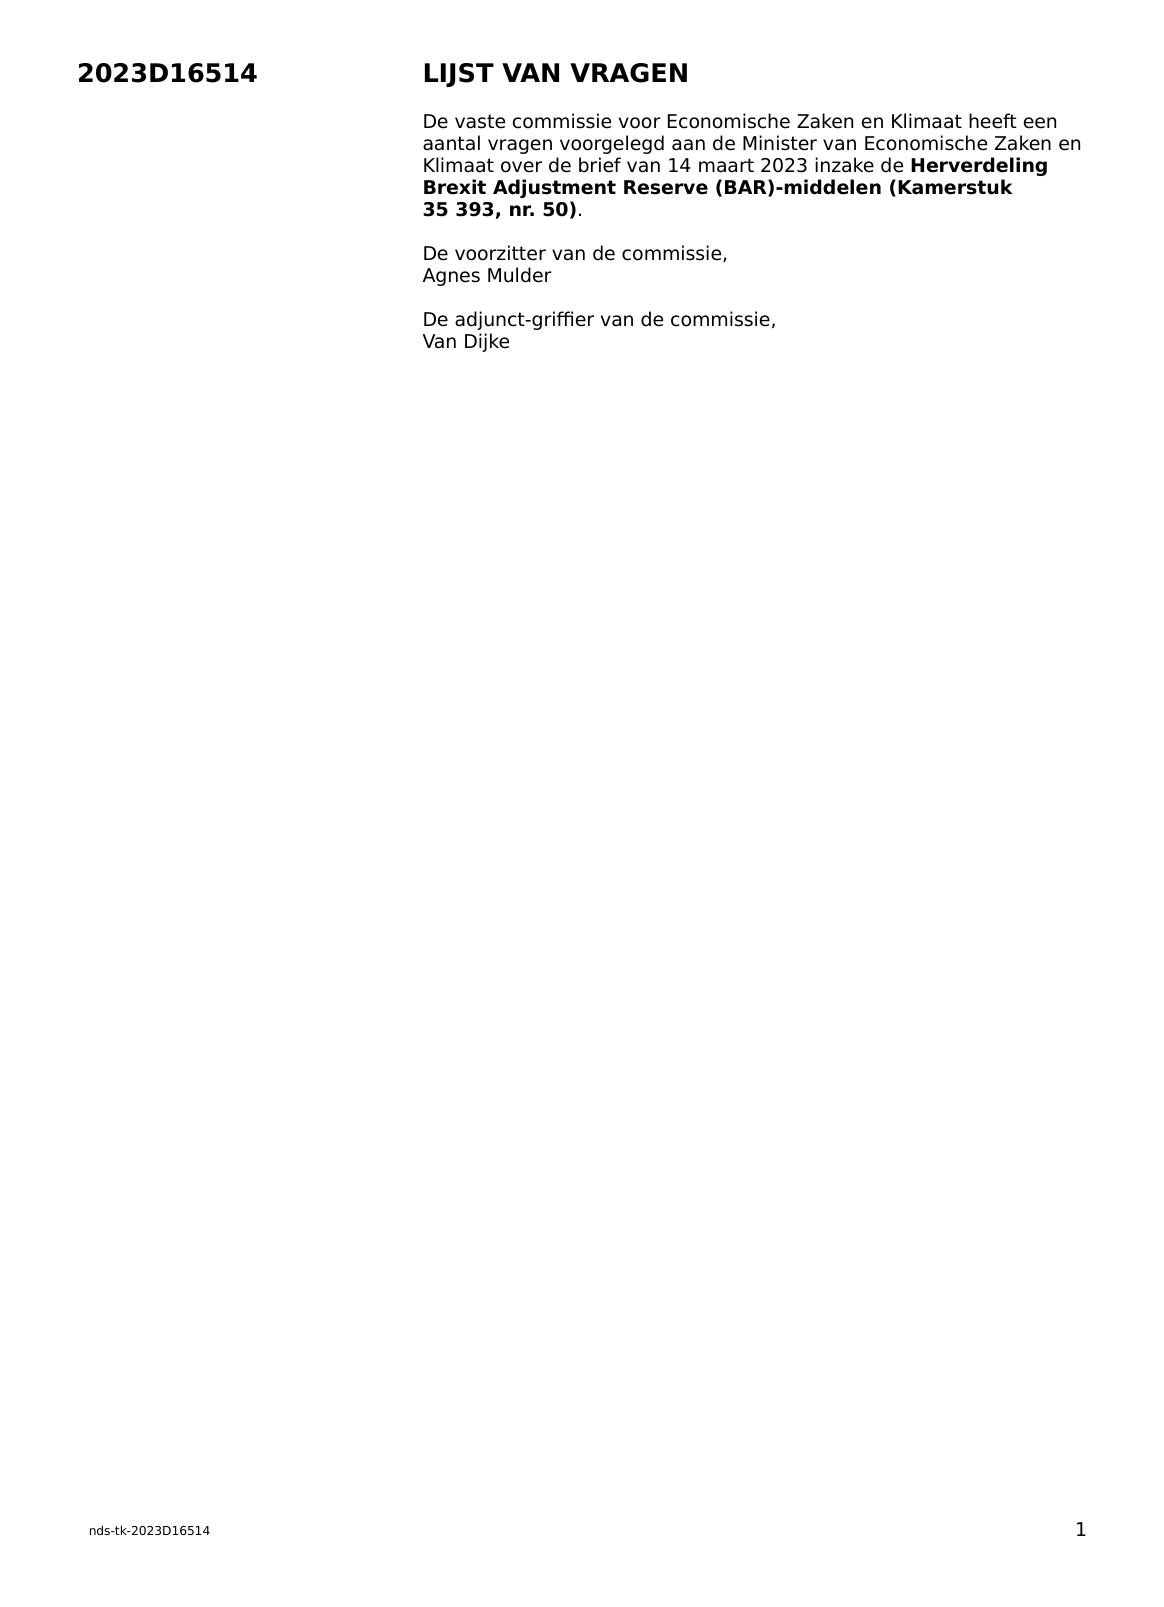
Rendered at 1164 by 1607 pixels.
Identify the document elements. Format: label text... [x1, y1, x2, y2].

text Agnes Mulder [422, 265, 1087, 287]
text De voorzitter van de commissie, [422, 243, 1087, 265]
text De adjunct-griffier van de commissie, [422, 309, 1087, 331]
text Van Dijke [422, 331, 1087, 353]
text De vaste commissie voor Economische Zaken en Klimaat heeft een aantal vragen voorgelegd aan de Minister van Economische Zaken en Klimaat over de brief van 14 maart 2023 inzake de Herverdeling Brexit Adjustment Reserve (BAR)-middelen (Kamerstuk 35 393, nr. 50). [422, 111, 1087, 221]
text nds-tk-2023D16514 [88, 1524, 323, 1538]
text 2023D16514 LIJST VAN VRAGEN [77, 59, 1087, 89]
